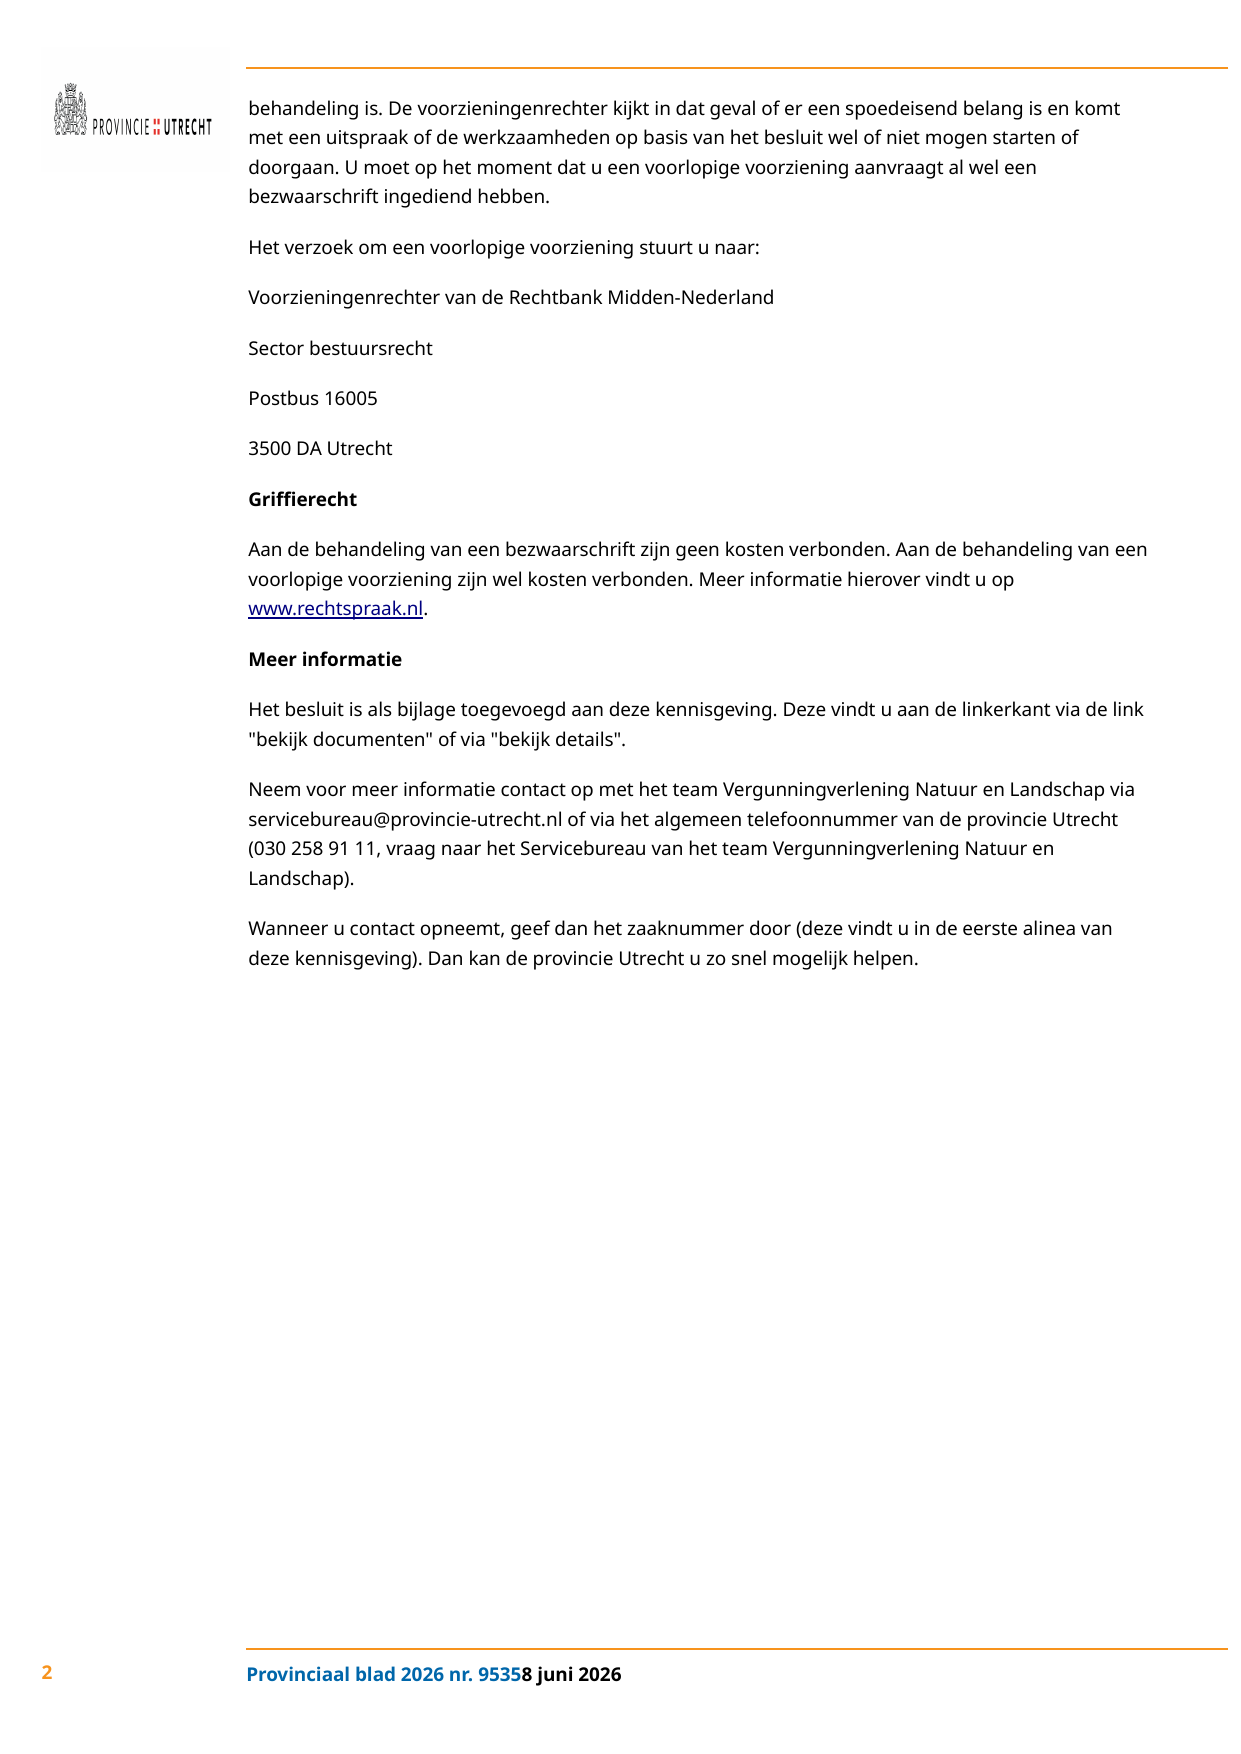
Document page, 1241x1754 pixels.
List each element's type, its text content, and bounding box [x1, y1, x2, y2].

text Het besluit is als bijlage toegevoegd aan deze kennisgeving. Deze vindt u aan de linkerkant via de link "bekijk documenten" of via "bekijk details". [248, 696, 1152, 752]
text behandeling is. De voorzieningenrechter kijkt in dat geval of er een spoedeisend belang is en komt met een uitspraak of de werkzaamheden op basis van het besluit wel of niet mogen starten of doorgaan. U moet op het moment dat u een voorlopige voorziening aanvraagt al wel een bezwaarschrift ingediend hebben. [248, 95, 1152, 209]
text Postbus 16005 [248, 385, 1152, 411]
text 3500 DA Utrecht [248, 436, 1152, 461]
text Aan de behandeling van een bezwaarschrift zijn geen kosten verbonden. Aan de behandeling van een voorlopige voorziening zijn wel kosten verbonden. Meer informatie hierover vindt u op www.rechtspraak.nl. [248, 536, 1152, 621]
picture [41, 47, 231, 172]
text Wanneer u contact opneemt, geef dan het zaaknummer door (deze vindt u in de eerste alinea van deze kennisgeving). Dan kan de provincie Utrecht u zo snel mogelijk helpen. [248, 916, 1152, 971]
text Sector bestuursrecht [248, 335, 1152, 361]
text Het verzoek om een voorlopige voorziening stuurt u naar: [248, 234, 1152, 260]
text Griffierecht [248, 486, 1152, 512]
text Voorzieningenrechter van de Rechtbank Midden-Nederland [248, 284, 1152, 310]
text Meer informatie [248, 646, 1152, 672]
text Neem voor meer informatie contact op met het team Vergunningverlening Natuur en Landschap via servicebureau@provincie-utrecht.nl of via het algemeen telefoonnummer van de provincie Utrecht (030 258 91 11, vraag naar het Servicebureau van het team Vergunningverlening Natuur en Landschap). [248, 776, 1152, 891]
